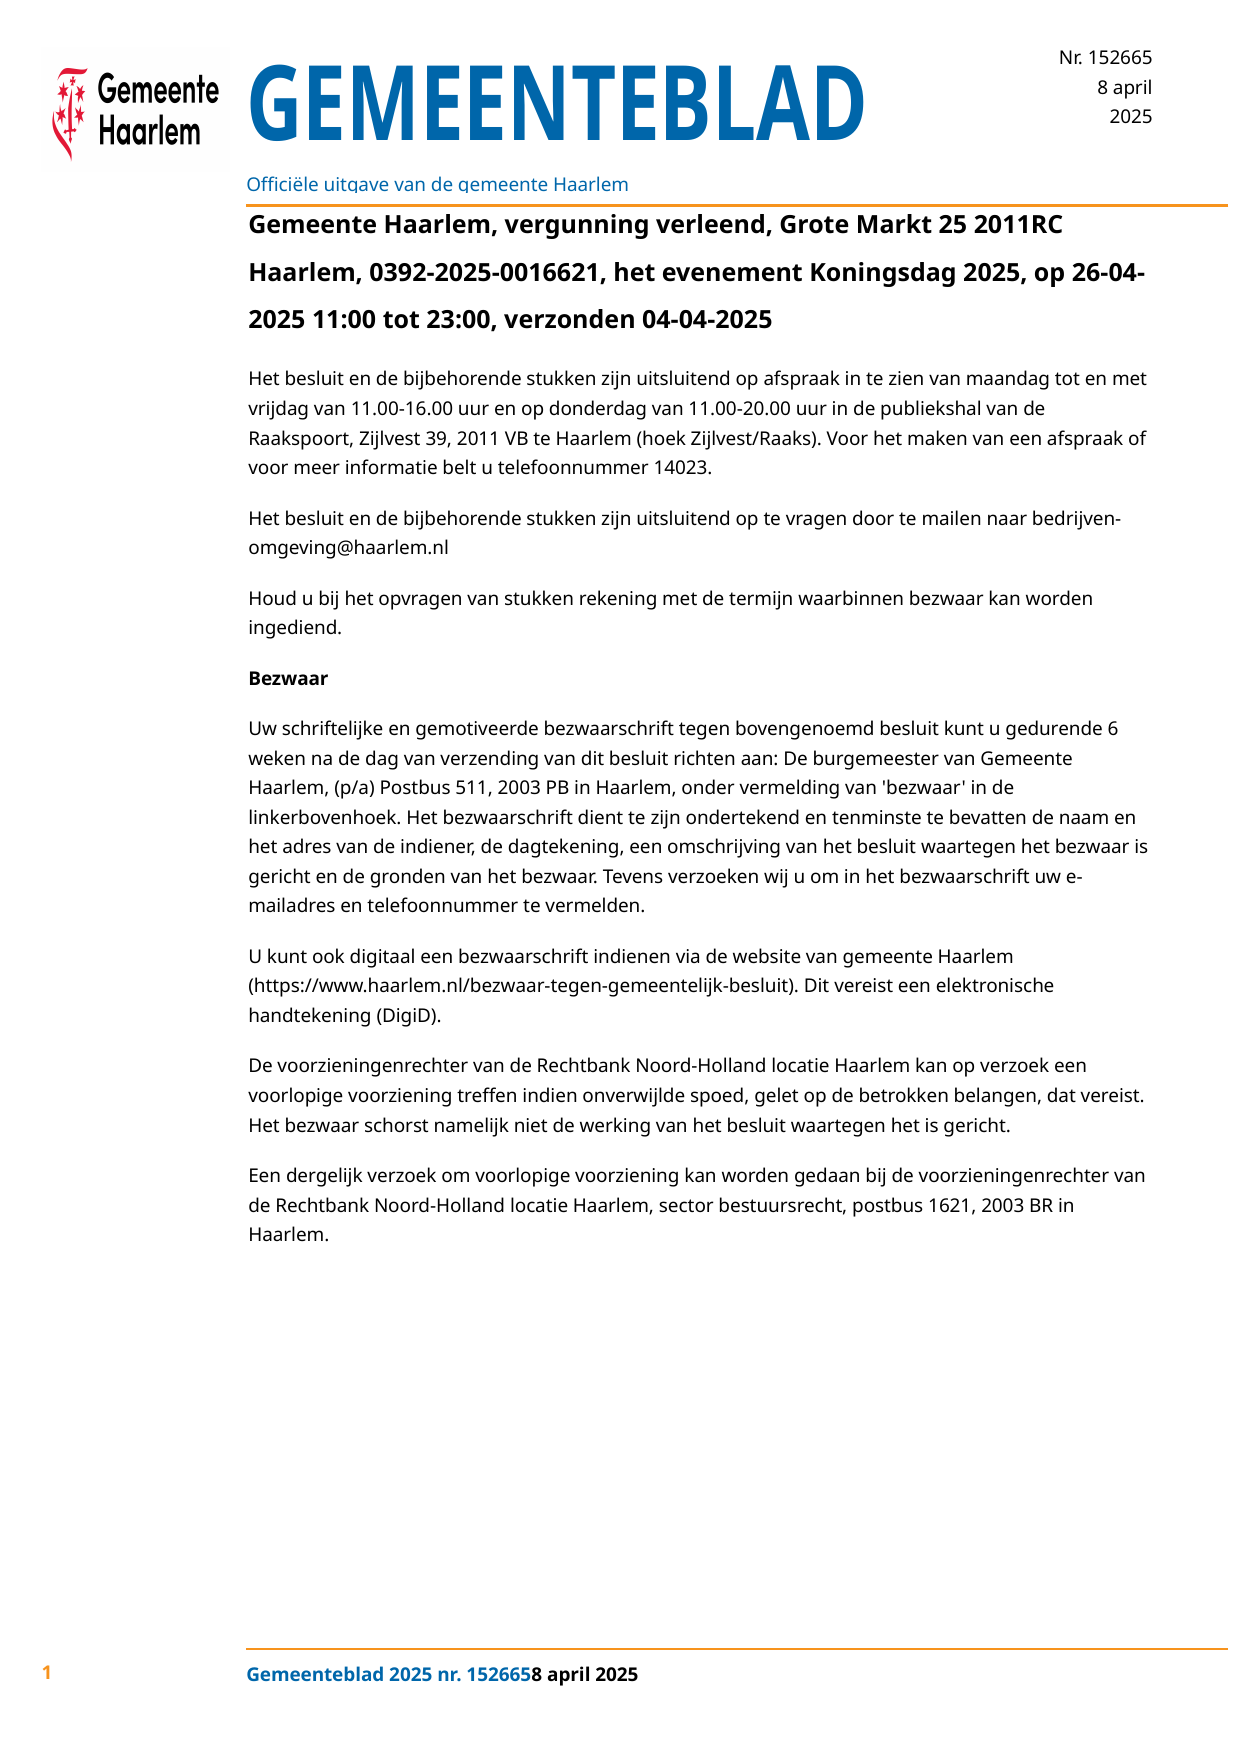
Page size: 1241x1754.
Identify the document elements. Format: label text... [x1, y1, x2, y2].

text Het besluit en de bijbehorende stukken zijn uitsluitend op afspraak in te zien van maandag tot en met vrijdag van 11.00-16.00 uur en op donderdag van 11.00-20.00 uur in de publiekshal van de Raakspoort, Zijlvest 39, 2011 VB te Haarlem (hoek Zijlvest/Raaks). Voor het maken van een afspraak of voor meer informatie belt u telefoonnummer 14023. [248, 366, 1152, 480]
text Bezwaar [248, 665, 1152, 690]
text Uw schriftelijke en gemotiveerde bezwaarschrift tegen bovengenoemd besluit kunt u gedurende 6 weken na de dag van verzending van dit besluit richten aan: De burgemeester van Gemeente Haarlem, (p/a) Postbus 511, 2003 PB in Haarlem, onder vermelding van 'bezwaar' in de linkerbovenhoek. Het bezwaarschrift dient te zijn ondertekend en tenminste te bevatten de naam en het adres van de indiener, de dagtekening, een omschrijving van het besluit waartegen het bezwaar is gericht en de gronden van het bezwaar. Tevens verzoeken wij u om in het bezwaarschrift uw e-mailadres en telefoonnummer te vermelden. [248, 715, 1152, 918]
text Een dergelijk verzoek om voorlopige voorziening kan worden gedaan bij de voorzieningenrechter van de Rechtbank Noord-Holland locatie Haarlem, sector bestuursrecht, postbus 1621, 2003 BR in Haarlem. [248, 1162, 1152, 1247]
text Houd u bij het opvragen van stukken rekening met de termijn waarbinnen bezwaar kan worden ingediend. [248, 585, 1152, 640]
text Het besluit en de bijbehorende stukken zijn uitsluitend op te vragen door te mailen naar bedrijven-omgeving@haarlem.nl [248, 505, 1152, 560]
text Gemeente Haarlem, vergunning verleend, Grote Markt 25 2011RC Haarlem, 0392-2025-0016621, het evenement Koningsdag 2025, op 26-04-2025 11:00 tot 23:00, verzonden 04-04-2025 [248, 207, 1152, 336]
text De voorzieningenrechter van de Rechtbank Noord-Holland locatie Haarlem kan op verzoek een voorlopige voorziening treffen indien onverwijlde spoed, gelet op de betrokken belangen, dat vereist. Het bezwaar schorst namelijk niet de werking van het besluit waartegen het is gericht. [248, 1053, 1152, 1137]
text U kunt ook digitaal een bezwaarschrift indienen via de website van gemeente Haarlem (https://www.haarlem.nl/bezwaar-tegen-gemeentelijk-besluit). Dit vereist een elektronische handtekening (DigiD). [248, 943, 1152, 1028]
picture [41, 47, 231, 172]
